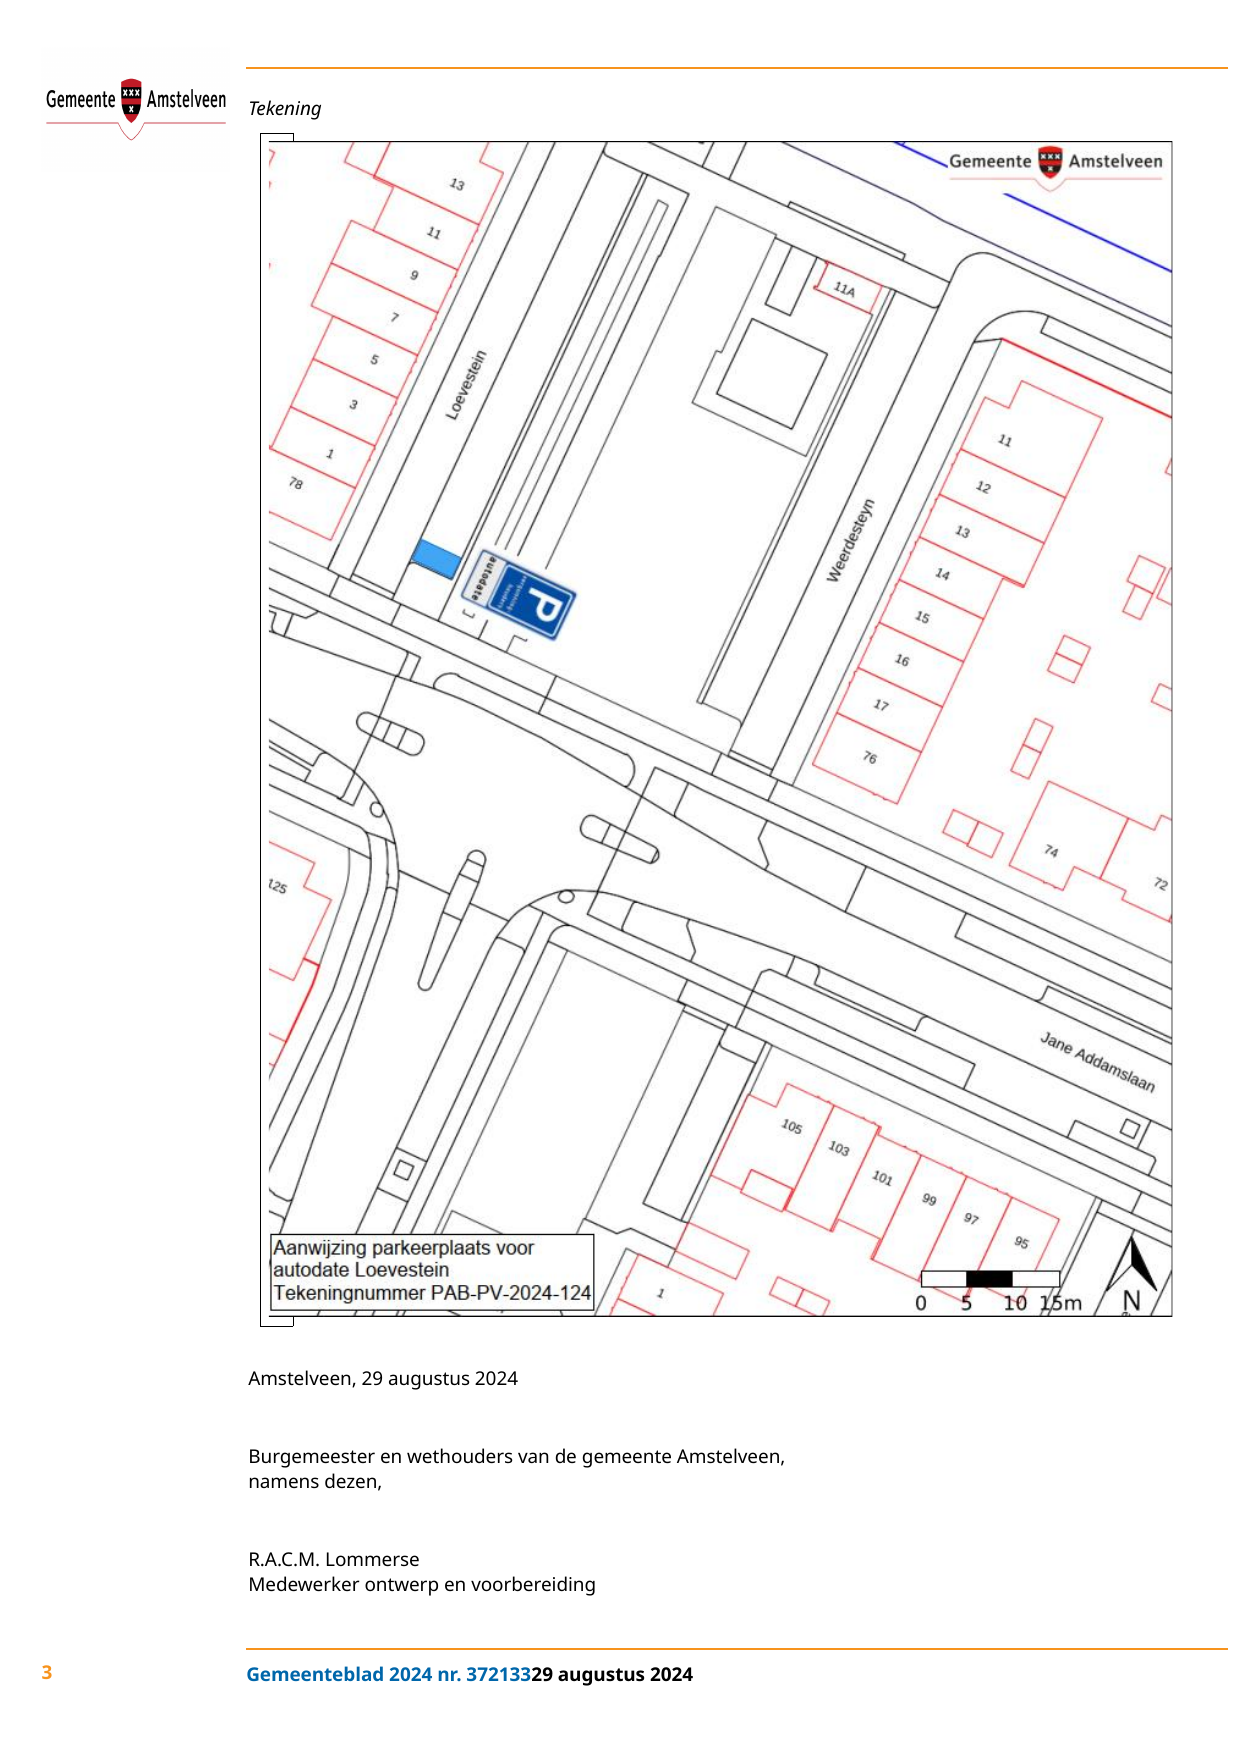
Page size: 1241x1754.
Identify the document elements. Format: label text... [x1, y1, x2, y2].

text Burgemeester en wethouders van de gemeente Amstelveen, [248, 1443, 1152, 1468]
text Medewerker ontwerp en voorbereiding [248, 1571, 1152, 1597]
picture [268, 141, 1173, 1317]
text Tekening [248, 95, 1152, 121]
text namens dezen, [248, 1468, 1152, 1494]
text Amstelveen, 29 augustus 2024 [248, 1366, 1152, 1391]
text R.A.C.M. Lommerse [248, 1546, 1152, 1571]
picture [41, 47, 231, 172]
